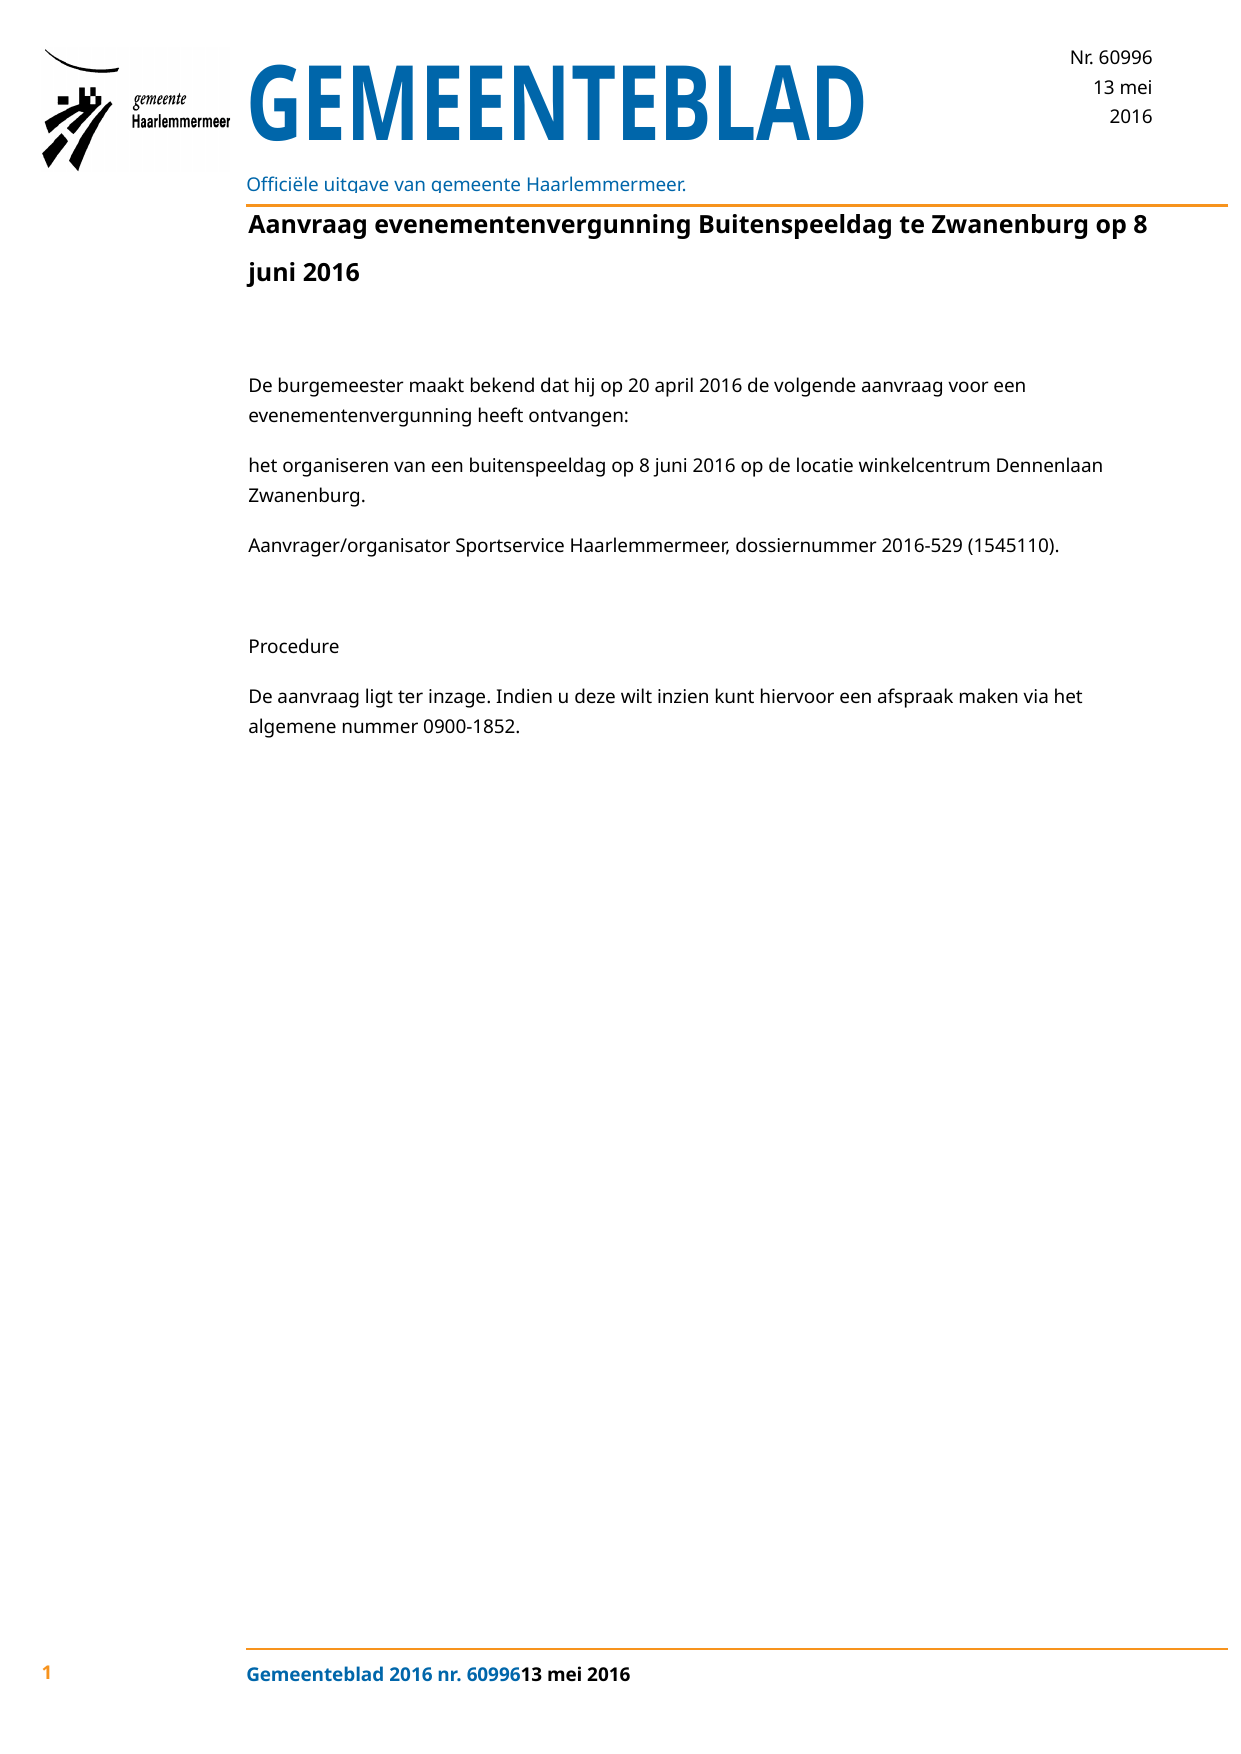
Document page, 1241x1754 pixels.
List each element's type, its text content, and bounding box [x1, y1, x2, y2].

picture [41, 47, 231, 172]
text De aanvraag ligt ter inzage. Indien u deze wilt inzien kunt hiervoor een afspraak maken via het algemene nummer 0900-1852. [248, 683, 1152, 739]
text Aanvraag evenementenvergunning Buitenspeeldag te Zwanenburg op 8 juni 2016 [248, 207, 1152, 288]
text het organiseren van een buitenspeeldag op 8 juni 2016 op de locatie winkelcentrum Dennenlaan Zwanenburg. [248, 452, 1152, 508]
text Aanvrager/organisator Sportservice Haarlemmermeer, dossiernummer 2016-529 (1545110). [248, 532, 1152, 558]
text Procedure [248, 633, 1152, 659]
text De burgemeester maakt bekend dat hij op 20 april 2016 de volgende aanvraag voor een evenementenvergunning heeft ontvangen: [248, 372, 1152, 428]
